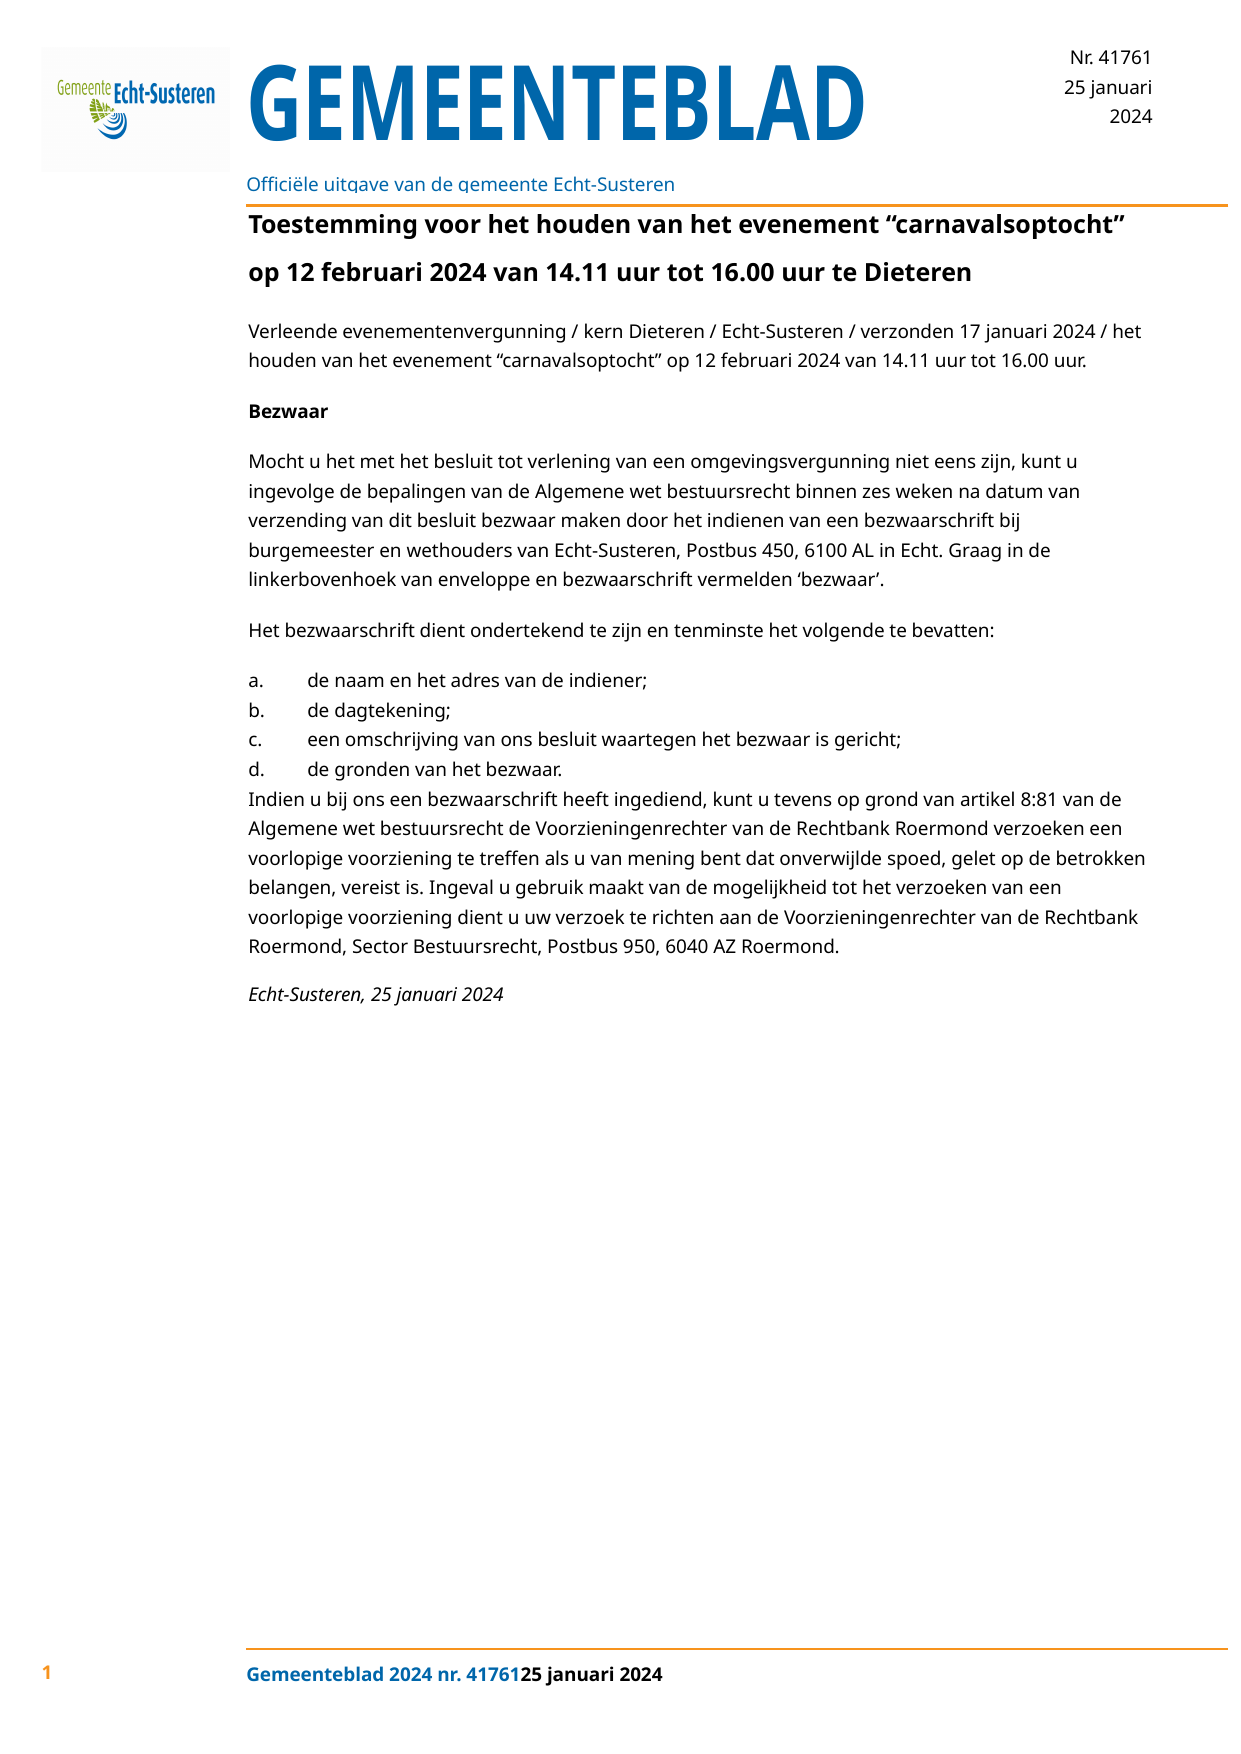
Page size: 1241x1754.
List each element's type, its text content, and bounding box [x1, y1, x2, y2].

list de naam en het adres van de indiener; [248, 667, 1152, 693]
list een omschrijving van ons besluit waartegen het bezwaar is gericht; [248, 727, 1152, 752]
list de dagtekening; [248, 697, 1152, 723]
text Echt-Susteren, 25 januari 2024 [248, 982, 1152, 1007]
text Indien u bij ons een bezwaarschrift heeft ingediend, kunt u tevens op grond van artikel 8:81 van de Algemene wet bestuursrecht de Voorzieningenrechter van de Rechtbank Roermond verzoeken een voorlopige voorziening te treffen als u van mening bent dat onverwijlde spoed, gelet op de betrokken belangen, vereist is. Ingeval u gebruik maakt van de mogelijkheid tot het verzoeken van een voorlopige voorziening dient u uw verzoek te richten aan de Voorzieningenrechter van de Rechtbank Roermond, Sector Bestuursrecht, Postbus 950, 6040 AZ Roermond. [248, 786, 1152, 959]
picture [41, 47, 231, 172]
text Mocht u het met het besluit tot verlening van een omgevingsvergunning niet eens zijn, kunt u ingevolge de bepalingen van de Algemene wet bestuursrecht binnen zes weken na datum van verzending van dit besluit bezwaar maken door het indienen van een bezwaarschrift bij burgemeester en wethouders van Echt-Susteren, Postbus 450, 6100 AL in Echt. Graag in de linkerbovenhoek van enveloppe en bezwaarschrift vermelden ‘bezwaar’. [248, 448, 1152, 592]
text Verleende evenementenvergunning / kern Dieteren / Echt-Susteren / verzonden 17 januari 2024 / het houden van het evenement “carnavalsoptocht” op 12 februari 2024 van 14.11 uur tot 16.00 uur. [248, 318, 1152, 373]
text Het bezwaarschrift dient ondertekend te zijn en tenminste het volgende te bevatten: [248, 617, 1152, 643]
list de gronden van het bezwaar. [248, 756, 1152, 782]
text Bezwaar [248, 398, 1152, 424]
text Toestemming voor het houden van het evenement “carnavalsoptocht” op 12 februari 2024 van 14.11 uur tot 16.00 uur te Dieteren [248, 207, 1152, 288]
